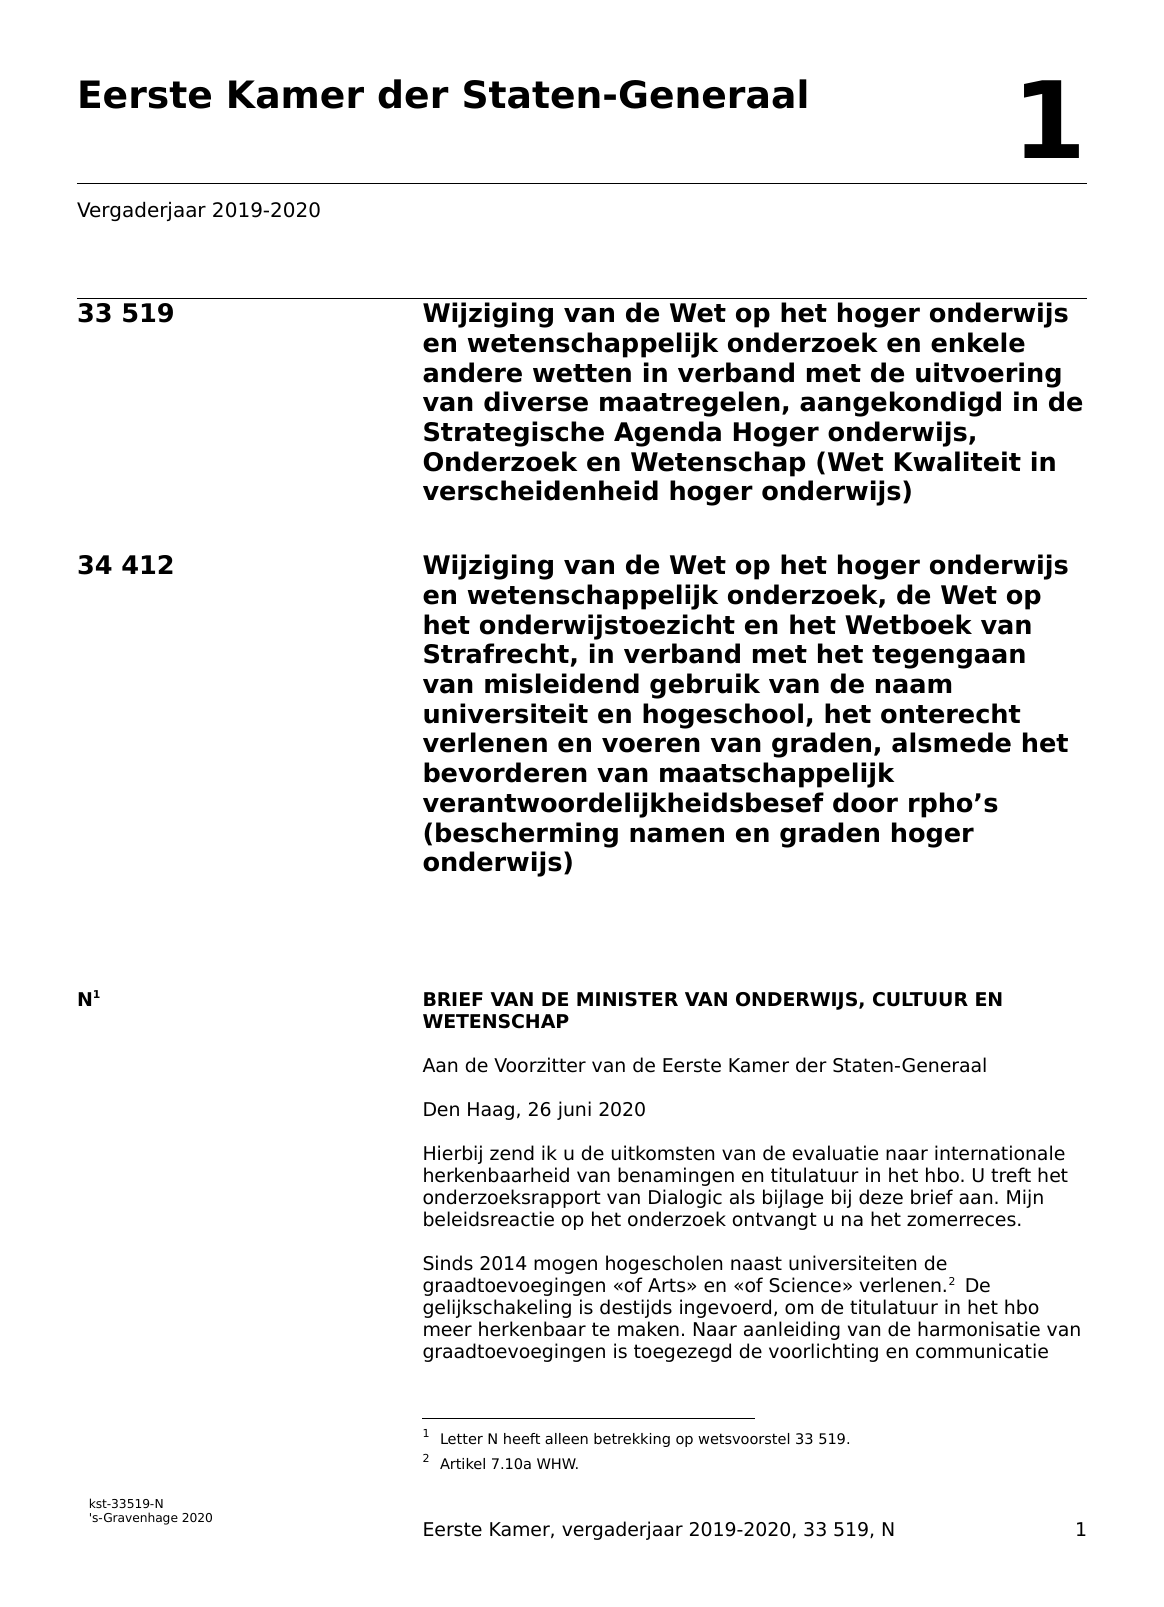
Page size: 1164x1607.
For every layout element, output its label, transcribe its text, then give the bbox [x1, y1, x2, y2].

text Hierbij zend ik u de uitkomsten van de evaluatie naar internationale herkenbaarheid van benamingen en titulatuur in het hbo. U treft het onderzoeksrapport van Dialogic als bijlage bij deze brief aan. Mijn beleidsreactie op het onderzoek ontvangt u na het zomerreces. [422, 1143, 1087, 1231]
table_cell Vergaderjaar 2019-2020 [77, 184, 1087, 298]
text Sinds 2014 mogen hogescholen naast universiteiten de graadtoevoegingen «of Arts» en «of Science» verlenen. De gelijkschakeling is destijds ingevoerd, om de titulatuur in het hbo meer herkenbaar te maken. Naar aanleiding van de harmonisatie van graadtoevoegingen is toegezegd de voorlichting en communicatie [422, 1253, 1087, 1363]
table_header Eerste Kamer der Staten-Generaal [77, 59, 886, 183]
text Den Haag, 26 juni 2020 [422, 1099, 1087, 1121]
text Letter N heeft alleen betrekking op wetsvoorstel 33 519. [422, 1427, 1087, 1449]
subtitle 33 519 Wijziging van de Wet op het hoger onderwijs en wetenschappelijk onderzoek en enkele andere wetten in verband met de uitvoering van diverse maatregelen, aangekondigd in de Strategische Agenda Hoger onderwijs, Onderzoek en Wetenschap (Wet Kwaliteit in verscheidenheid hoger onderwijs) [77, 299, 1087, 507]
text Artikel 7.10a WHW. [422, 1452, 1087, 1474]
text 's-Gravenhage 2020 [88, 1511, 323, 1525]
subtitle 34 412 Wijziging van de Wet op het hoger onderwijs en wetenschappelijk onderzoek, de Wet op het onderwijstoezicht en het Wetboek van Strafrecht, in verband met het tegengaan van misleidend gebruik van de naam universiteit en hogeschool, het onterecht verlenen en voeren van graden, alsmede het bevorderen van maatschappelijk verantwoordelijkheidsbesef door rpho’s (bescherming namen en graden hoger onderwijs) [77, 551, 1087, 878]
text Aan de Voorzitter van de Eerste Kamer der Staten-Generaal [422, 1055, 1087, 1077]
subtitle N BRIEF VAN DE MINISTER VAN ONDERWIJS, CULTUUR EN WETENSCHAP [77, 989, 1087, 1033]
text kst-33519-N [88, 1497, 323, 1511]
table_header 1 [886, 59, 1087, 183]
